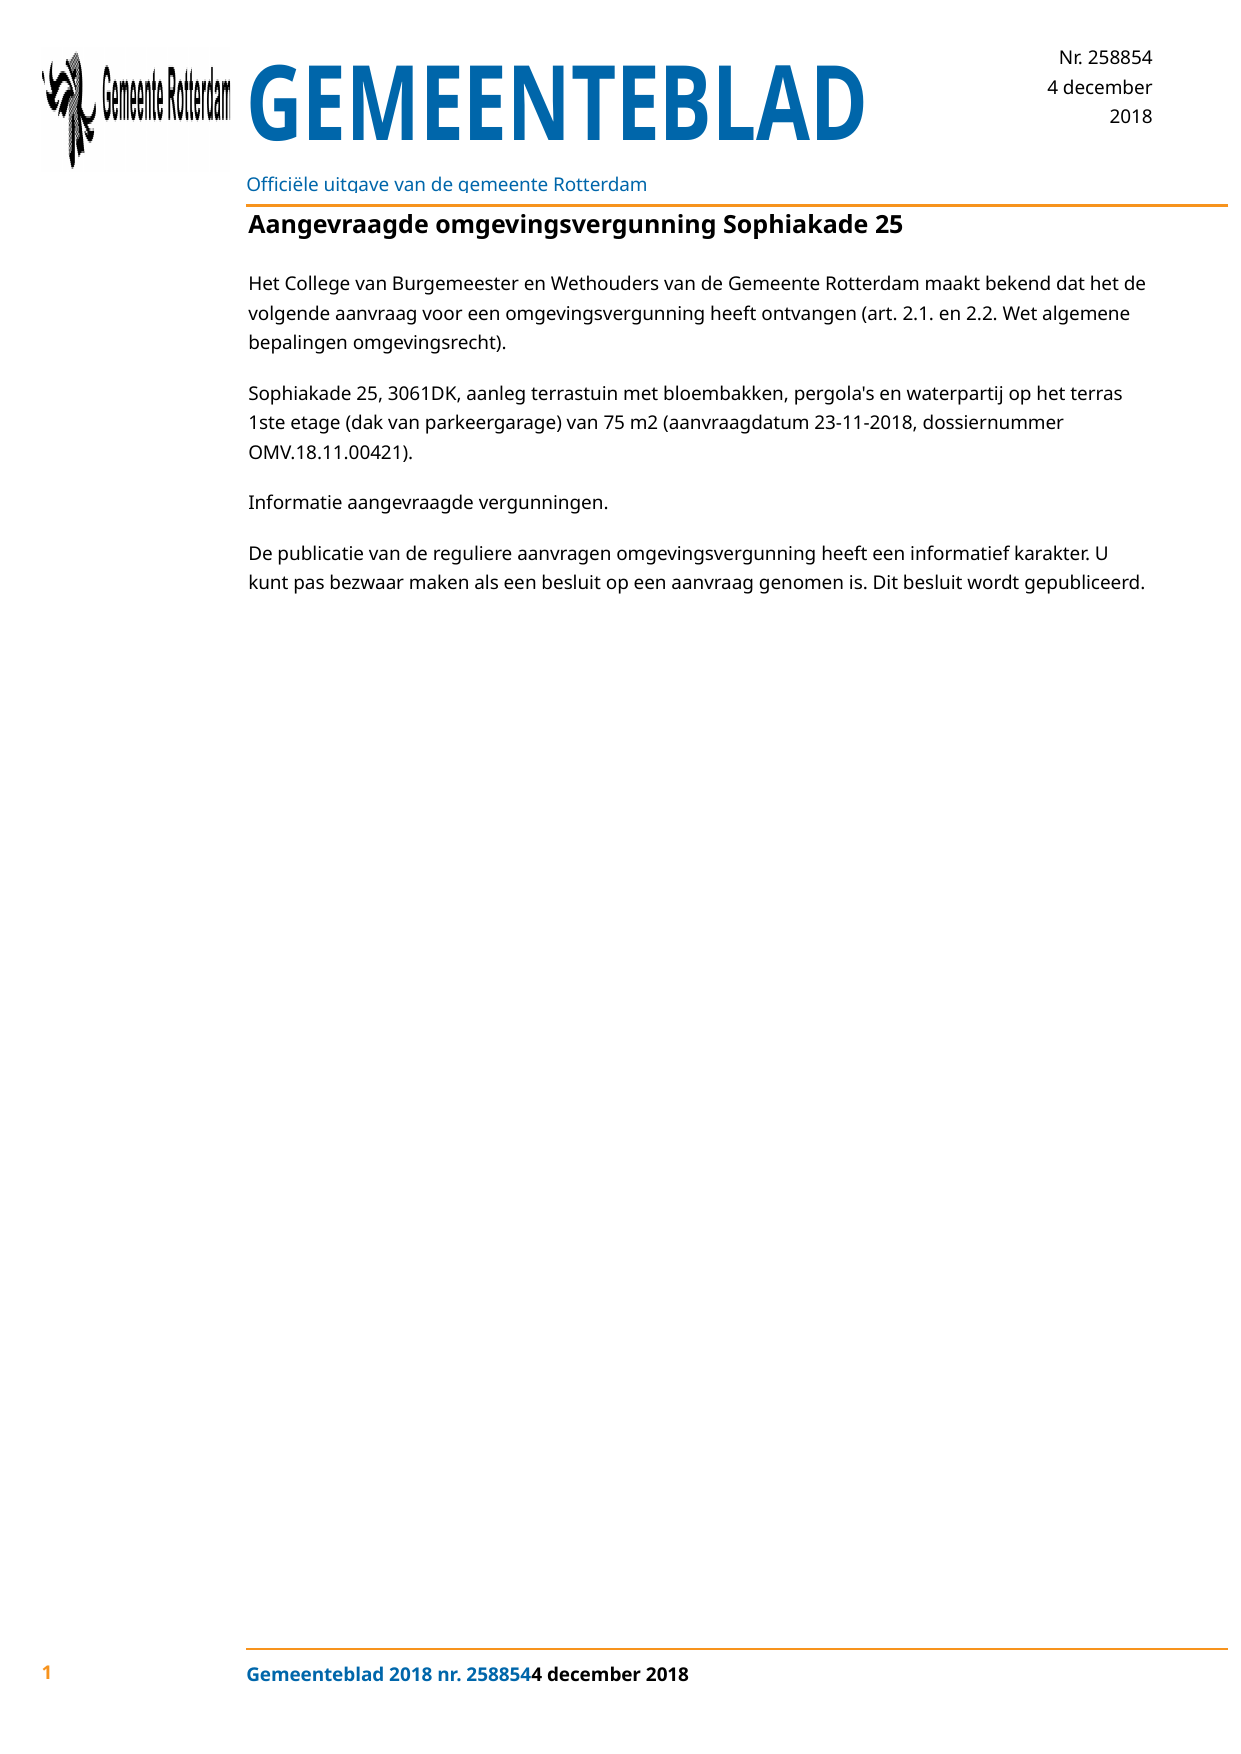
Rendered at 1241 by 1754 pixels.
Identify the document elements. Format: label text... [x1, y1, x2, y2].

picture [41, 47, 231, 172]
text Het College van Burgemeester en Wethouders van de Gemeente Rotterdam maakt bekend dat het de volgende aanvraag voor een omgevingsvergunning heeft ontvangen (art. 2.1. en 2.2. Wet algemene bepalingen omgevingsrecht). [248, 270, 1152, 355]
text De publicatie van de reguliere aanvragen omgevingsvergunning heeft een informatief karakter. U kunt pas bezwaar maken als een besluit op een aanvraag genomen is. Dit besluit wordt gepubliceerd. [248, 540, 1152, 595]
text Sophiakade 25, 3061DK, aanleg terrastuin met bloembakken, pergola's en waterpartij op het terras 1ste etage (dak van parkeergarage) van 75 m2 (aanvraagdatum 23-11-2018, dossiernummer OMV.18.11.00421). [248, 380, 1152, 465]
text Aangevraagde omgevingsvergunning Sophiakade 25 [248, 207, 1152, 241]
text Informatie aangevraagde vergunningen. [248, 489, 1152, 515]
